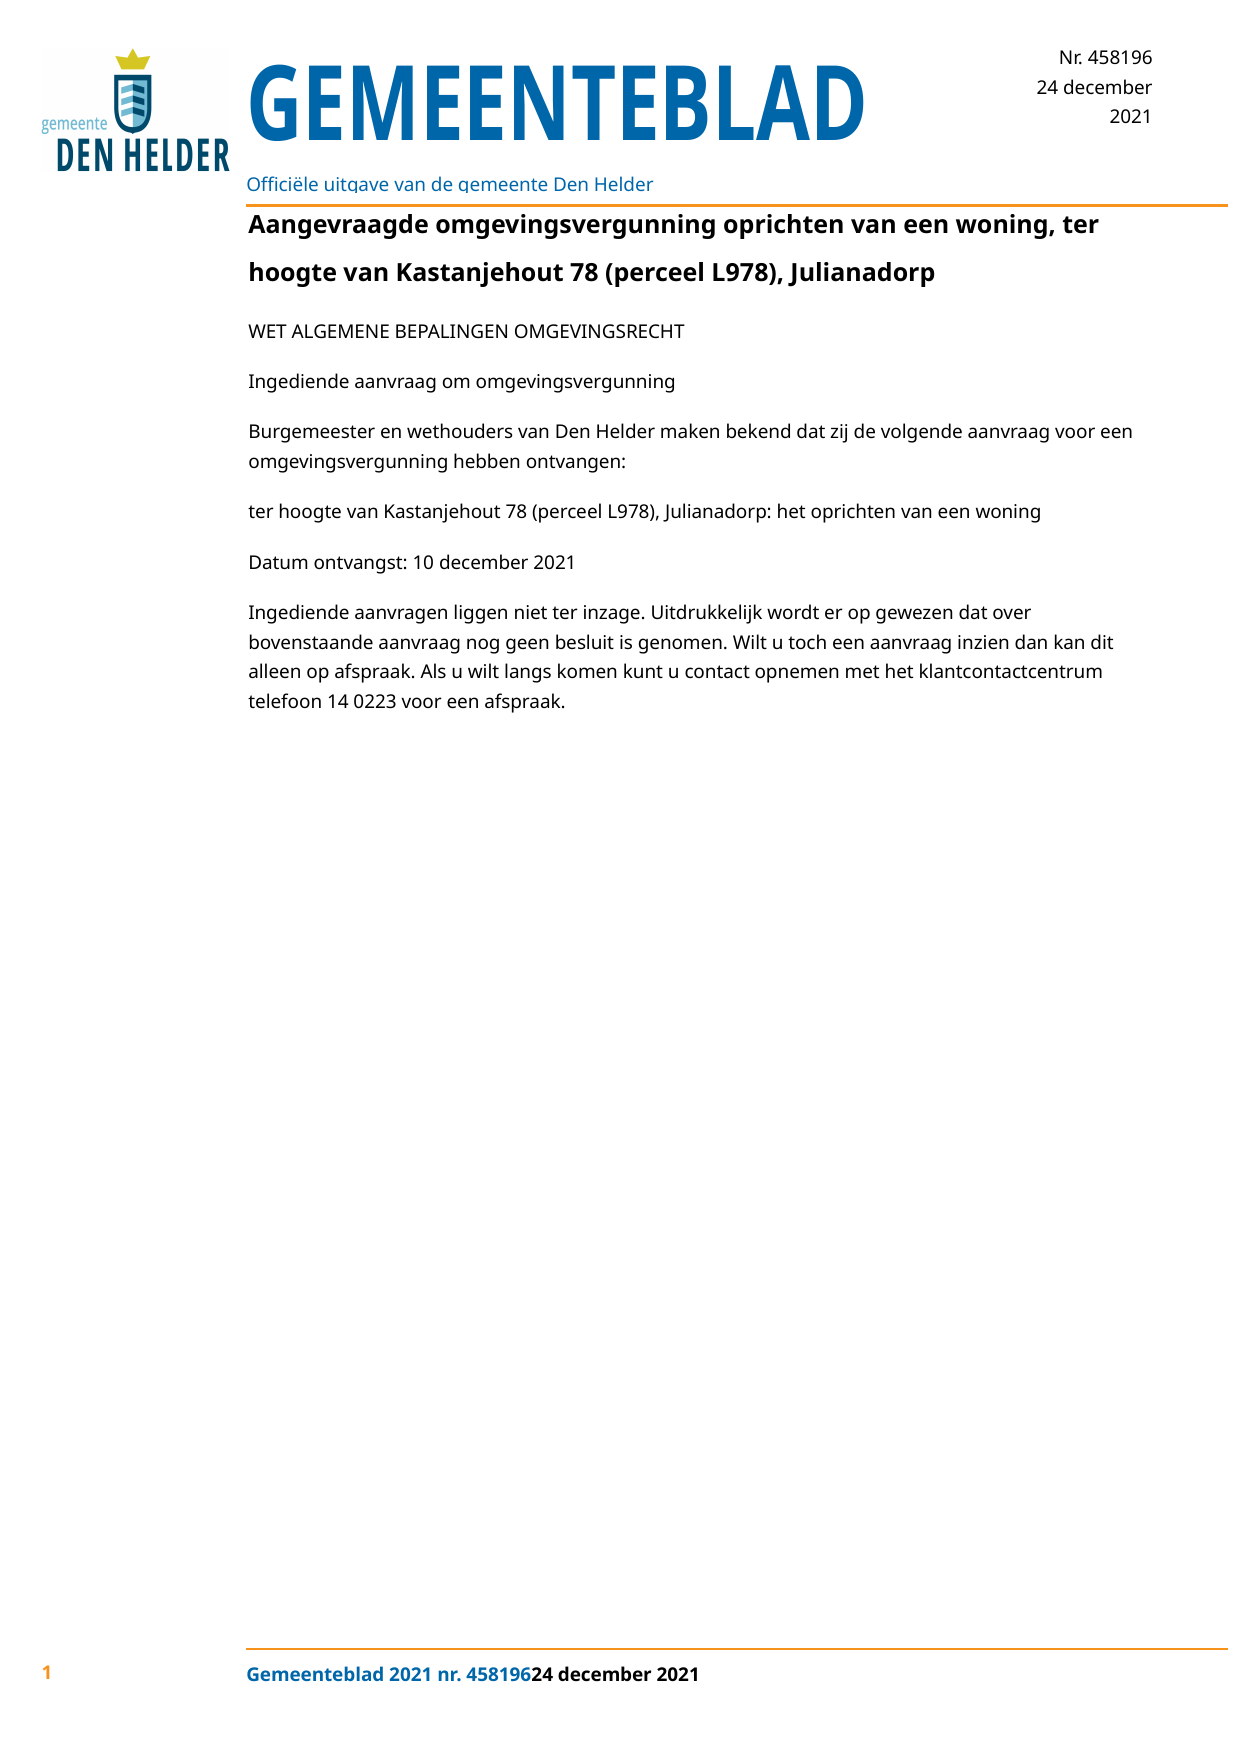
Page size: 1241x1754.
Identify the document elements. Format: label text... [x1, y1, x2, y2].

picture [182, 144, 187, 165]
text Burgemeester en wethouders van Den Helder maken bekend dat zij de volgende aanvraag voor een omgevingsvergunning hebben ontvangen: [248, 419, 1152, 474]
picture [41, 47, 231, 172]
text ter hoogte van Kastanjehout 78 (perceel L978), Julianadorp: het oprichten van een woning [248, 499, 1152, 524]
text Datum ontvangst: 10 december 2021 [248, 549, 1152, 575]
text Ingediende aanvraag om omgevingsvergunning [248, 368, 1152, 394]
text WET ALGEMENE BEPALINGEN OMGEVINGSRECHT [248, 318, 1152, 344]
picture [220, 160, 224, 172]
text Ingediende aanvragen liggen niet ter inzage. Uitdrukkelijk wordt er op gewezen dat over bovenstaande aanvraag nog geen besluit is genomen. Wilt u toch een aanvraag inzien dan kan dit alleen op afspraak. Als u wilt langs komen kunt u contact opnemen met het klantcontactcentrum telefoon 14 0223 voor een afspraak. [248, 599, 1152, 714]
text Aangevraagde omgevingsvergunning oprichten van een woning, ter hoogte van Kastanjehout 78 (perceel L978), Julianadorp [248, 207, 1152, 288]
picture [130, 157, 135, 172]
picture [100, 154, 106, 172]
picture [63, 144, 68, 165]
